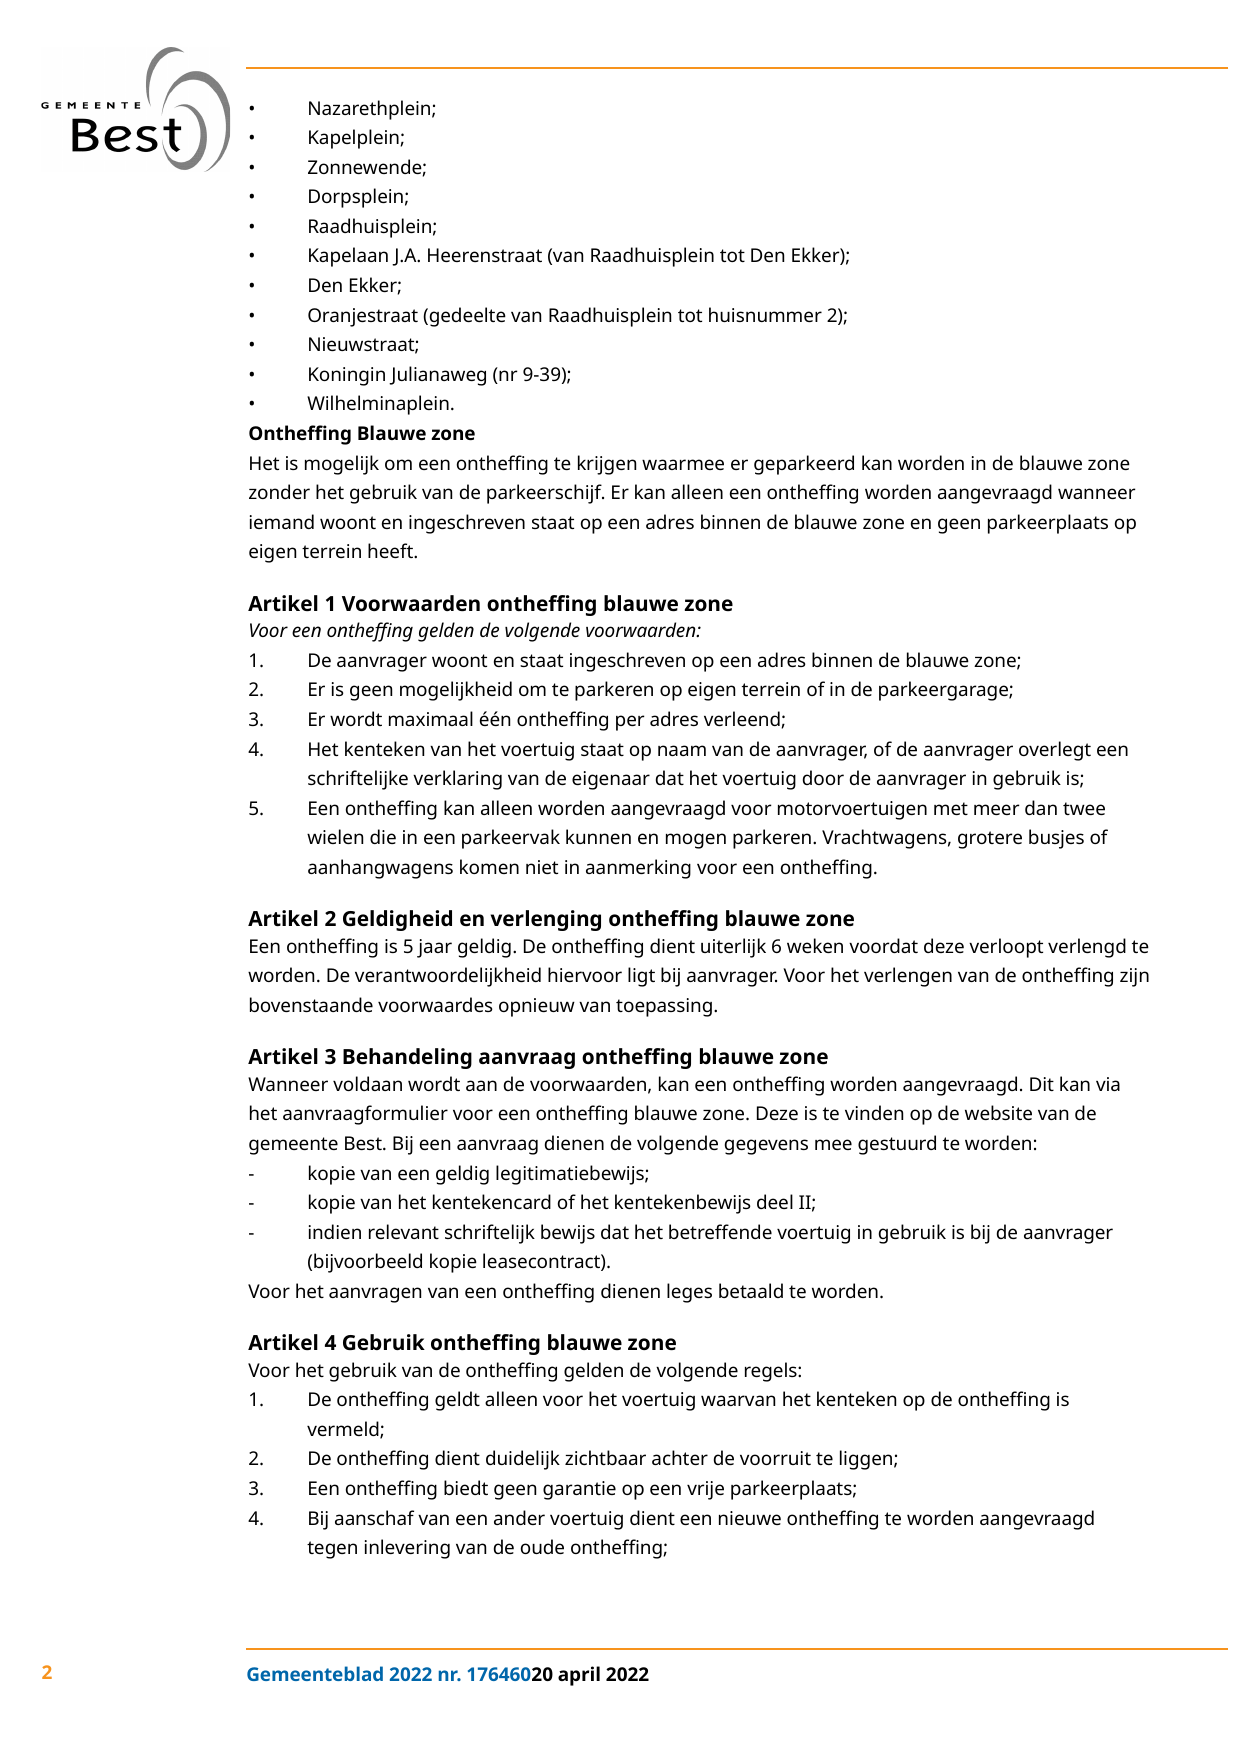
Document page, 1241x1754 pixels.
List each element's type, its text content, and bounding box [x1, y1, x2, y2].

list Zonnewende; [248, 154, 1152, 180]
list Oranjestraat (gedeelte van Raadhuisplein tot huisnummer 2); [248, 302, 1152, 328]
text Het is mogelijk om een ontheffing te krijgen waarmee er geparkeerd kan worden in de blauwe zone zonder het gebruik van de parkeerschijf. Er kan alleen een ontheffing worden aangevraagd wanneer iemand woont en ingeschreven staat op een adres binnen de blauwe zone en geen parkeerplaats op eigen terrein heeft. [248, 450, 1152, 564]
list De aanvrager woont en staat ingeschreven op een adres binnen de blauwe zone; [248, 647, 1152, 673]
list Nazarethplein; [248, 95, 1152, 121]
list Er is geen mogelijkheid om te parkeren op eigen terrein of in de parkeergarage; [248, 677, 1152, 702]
list Er wordt maximaal één ontheffing per adres verleend; [248, 706, 1152, 732]
text Artikel 4 Gebruik ontheffing blauwe zone [248, 1328, 1152, 1357]
list kopie van het kentekencard of het kentekenbewijs deel II; [248, 1189, 1152, 1215]
list Een ontheffing kan alleen worden aangevraagd voor motorvoertuigen met meer dan twee wielen die in een parkeervak kunnen en mogen parkeren. Vrachtwagens, grotere busjes of aanhangwagens komen niet in aanmerking voor een ontheffing. [248, 795, 1152, 880]
text Artikel 3 Behandeling aanvraag ontheffing blauwe zone [248, 1042, 1152, 1071]
list Koningin Julianaweg (nr 9-39); [248, 361, 1152, 387]
list De ontheffing geldt alleen voor het voertuig waarvan het kenteken op de ontheffing is vermeld; [248, 1386, 1152, 1442]
text Voor een ontheffing gelden de volgende voorwaarden: [248, 617, 1152, 643]
text Wanneer voldaan wordt aan de voorwaarden, kan een ontheffing worden aangevraagd. Dit kan via het aanvraagformulier voor een ontheffing blauwe zone. Deze is te vinden op de website van de gemeente Best. Bij een aanvraag dienen de volgende gegevens mee gestuurd te worden: [248, 1071, 1152, 1156]
text Voor het gebruik van de ontheffing gelden de volgende regels: [248, 1357, 1152, 1383]
list De ontheffing dient duidelijk zichtbaar achter de voorruit te liggen; [248, 1446, 1152, 1471]
list Bij aanschaf van een ander voertuig dient een nieuwe ontheffing te worden aangevraagd tegen inlevering van de oude ontheffing; [248, 1505, 1152, 1560]
list Raadhuisplein; [248, 213, 1152, 239]
list indien relevant schriftelijk bewijs dat het betreffende voertuig in gebruik is bij de aanvrager (bijvoorbeeld kopie leasecontract). [248, 1219, 1152, 1274]
text Ontheffing Blauwe zone [248, 420, 1152, 446]
text Artikel 1 Voorwaarden ontheffing blauwe zone [248, 589, 1152, 617]
picture [41, 47, 231, 172]
list Kapelplein; [248, 124, 1152, 150]
list Wilhelminaplein. [248, 391, 1152, 416]
list Den Ekker; [248, 272, 1152, 298]
text Voor het aanvragen van een ontheffing dienen leges betaald te worden. [248, 1278, 1152, 1304]
text Een ontheffing is 5 jaar geldig. De ontheffing dient uiterlijk 6 weken voordat deze verloopt verlengd te worden. De verantwoordelijkheid hiervoor ligt bij aanvrager. Voor het verlengen van de ontheffing zijn bovenstaande voorwaardes opnieuw van toepassing. [248, 933, 1152, 1018]
list Het kenteken van het voertuig staat op naam van de aanvrager, of de aanvrager overlegt een schriftelijke verklaring van de eigenaar dat het voertuig door de aanvrager in gebruik is; [248, 736, 1152, 791]
list Dorpsplein; [248, 183, 1152, 209]
list Nieuwstraat; [248, 331, 1152, 357]
list Kapelaan J.A. Heerenstraat (van Raadhuisplein tot Den Ekker); [248, 243, 1152, 268]
text Artikel 2 Geldigheid en verlenging ontheffing blauwe zone [248, 904, 1152, 933]
list Een ontheffing biedt geen garantie op een vrije parkeerplaats; [248, 1475, 1152, 1501]
list kopie van een geldig legitimatiebewijs; [248, 1160, 1152, 1185]
